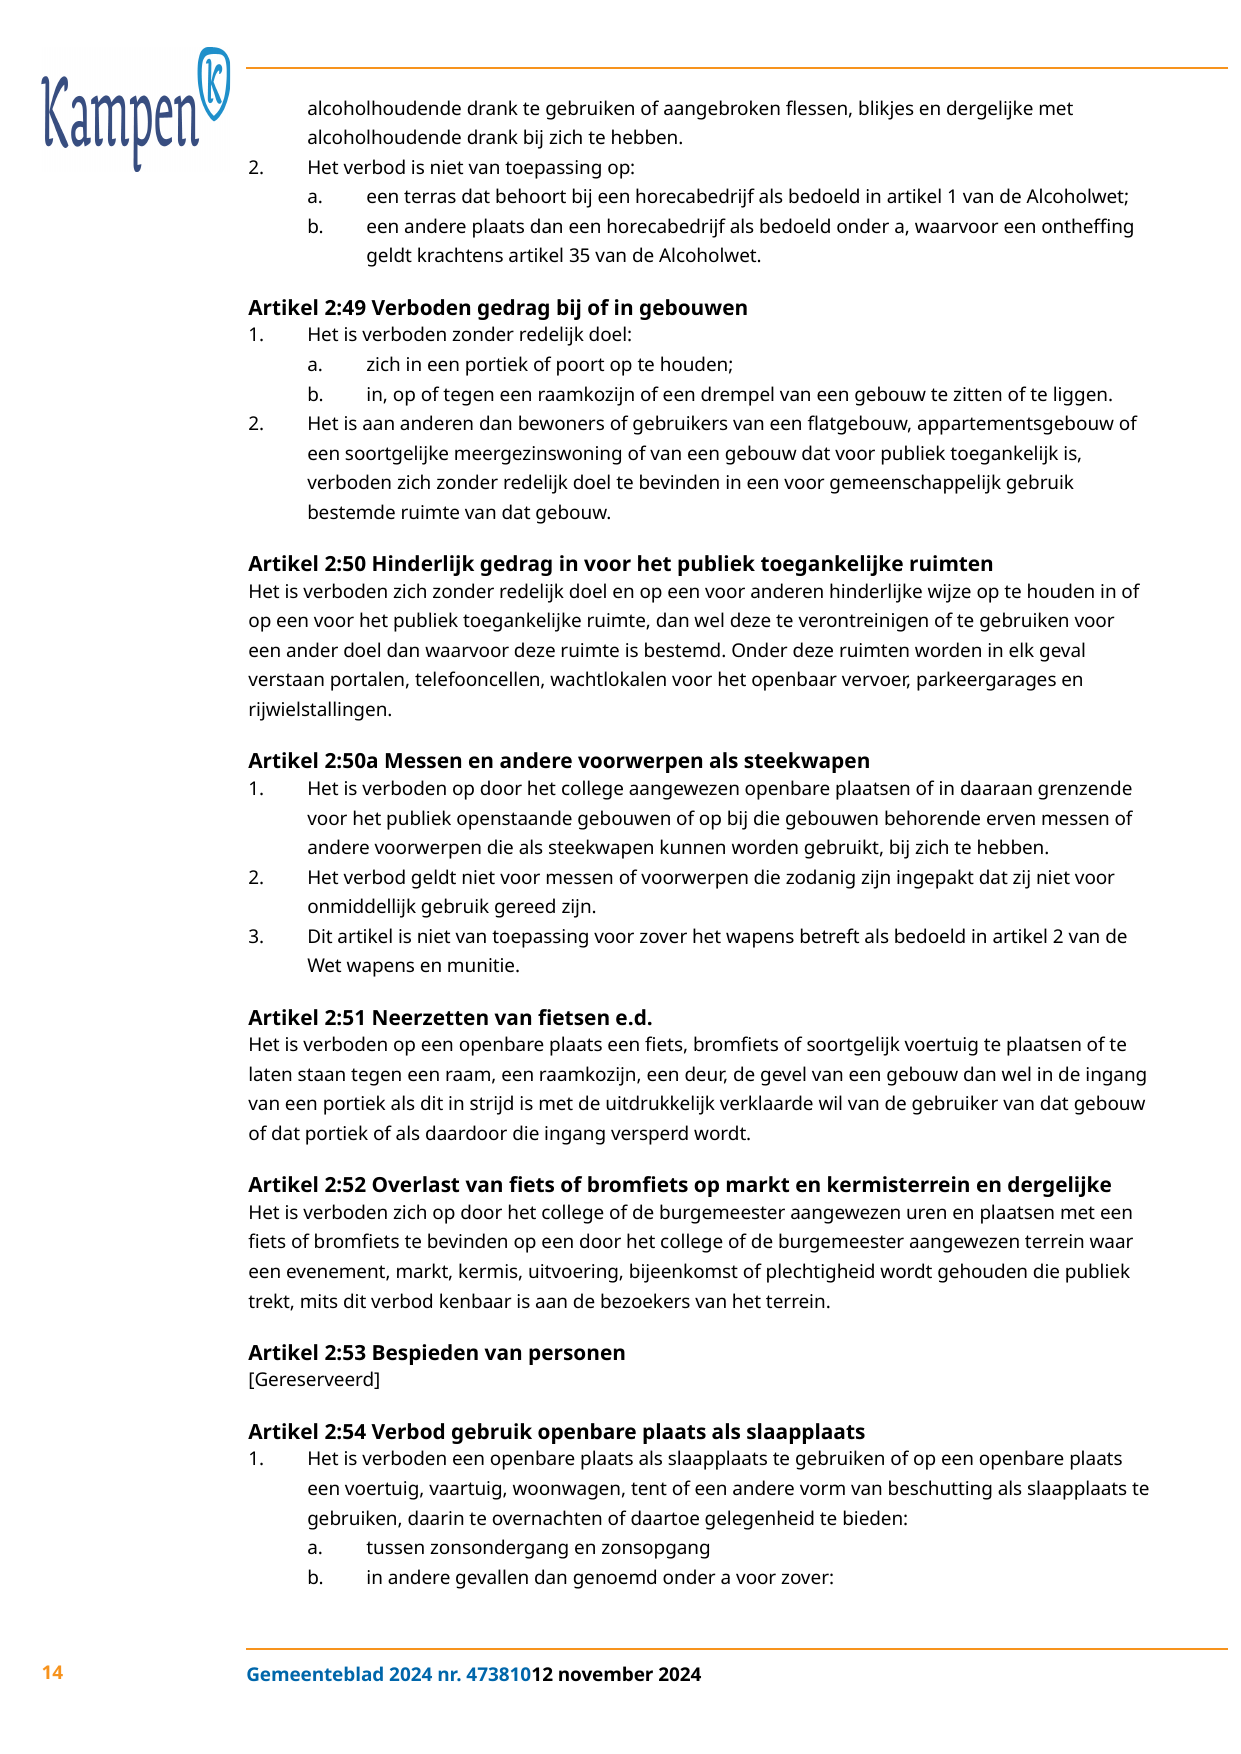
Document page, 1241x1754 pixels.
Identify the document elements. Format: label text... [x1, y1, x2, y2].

list Het verbod is niet van toepassing op: [248, 154, 1152, 180]
text Artikel 2:50 Hinderlijk gedrag in voor het publiek toegankelijke ruimten [248, 549, 1152, 578]
list zich in een portiek of poort op te houden; [307, 351, 1152, 377]
text Het is verboden zich zonder redelijk doel en op een voor anderen hinderlijke wijze op te houden in of op een voor het publiek toegankelijke ruimte, dan wel deze te verontreinigen of te gebruiken voor een ander doel dan waarvoor deze ruimte is bestemd. Onder deze ruimten worden in elk geval verstaan portalen, telefooncellen, wachtlokalen voor het openbaar vervoer, parkeergarages en rijwielstallingen. [248, 578, 1152, 722]
list Het is aan anderen dan bewoners of gebruikers van een flatgebouw, appartementsgebouw of een soortgelijke meergezinswoning of van een gebouw dat voor publiek toegankelijk is, verboden zich zonder redelijk doel te bevinden in een voor gemeenschappelijk gebruik bestemde ruimte van dat gebouw. [248, 410, 1152, 525]
text Artikel 2:52 Overlast van fiets of bromfiets op markt en kermisterrein en dergelijke [248, 1171, 1152, 1199]
text [Gereserveerd] [248, 1367, 1152, 1392]
list alcoholhoudende drank te gebruiken of aangebroken flessen, blikjes en dergelijke met alcoholhoudende drank bij zich te hebben. [248, 95, 1152, 150]
list Het is verboden zonder redelijk doel: [248, 322, 1152, 347]
list tussen zonsondergang en zonsopgang [307, 1534, 1152, 1560]
list in andere gevallen dan genoemd onder a voor zover: [307, 1564, 1152, 1589]
list een terras dat behoort bij een horecabedrijf als bedoeld in artikel 1 van de Alcoholwet; [307, 183, 1152, 209]
text Het is verboden op een openbare plaats een fiets, bromfiets of soortgelijk voertuig te plaatsen of te laten staan tegen een raam, een raamkozijn, een deur, de gevel van een gebouw dan wel in de ingang van een portiek als dit in strijd is met de uitdrukkelijk verklaarde wil van de gebruiker van dat gebouw of dat portiek of als daardoor die ingang versperd wordt. [248, 1031, 1152, 1146]
list Het is verboden op door het college aangewezen openbare plaatsen of in daaraan grenzende voor het publiek openstaande gebouwen of op bij die gebouwen behorende erven messen of andere voorwerpen die als steekwapen kunnen worden gebruikt, bij zich te hebben. [248, 775, 1152, 860]
list Dit artikel is niet van toepassing voor zover het wapens betreft als bedoeld in artikel 2 van de Wet wapens en munitie. [248, 923, 1152, 978]
text Artikel 2:49 Verboden gedrag bij of in gebouwen [248, 293, 1152, 322]
list in, op of tegen een raamkozijn of een drempel van een gebouw te zitten of te liggen. [307, 381, 1152, 406]
text Artikel 2:51 Neerzetten van fietsen e.d. [248, 1003, 1152, 1031]
picture [41, 47, 231, 172]
text Artikel 2:53 Bespieden van personen [248, 1338, 1152, 1367]
text Het is verboden zich op door het college of de burgemeester aangewezen uren en plaatsen met een fiets of bromfiets te bevinden op een door het college of de burgemeester aangewezen terrein waar een evenement, markt, kermis, uitvoering, bijeenkomst of plechtigheid wordt gehouden die publiek trekt, mits dit verbod kenbaar is aan de bezoekers van het terrein. [248, 1199, 1152, 1313]
list Het is verboden een openbare plaats als slaapplaats te gebruiken of op een openbare plaats een voertuig, vaartuig, woonwagen, tent of een andere vorm van beschutting als slaapplaats te gebruiken, daarin te overnachten of daartoe gelegenheid te bieden: [248, 1446, 1152, 1530]
text Artikel 2:54 Verbod gebruik openbare plaats als slaapplaats [248, 1417, 1152, 1446]
text Artikel 2:50a Messen en andere voorwerpen als steekwapen [248, 747, 1152, 775]
list Het verbod geldt niet voor messen of voorwerpen die zodanig zijn ingepakt dat zij niet voor onmiddellijk gebruik gereed zijn. [248, 864, 1152, 919]
list een andere plaats dan een horecabedrijf als bedoeld onder a, waarvoor een ontheffing geldt krachtens artikel 35 van de Alcoholwet. [307, 213, 1152, 268]
